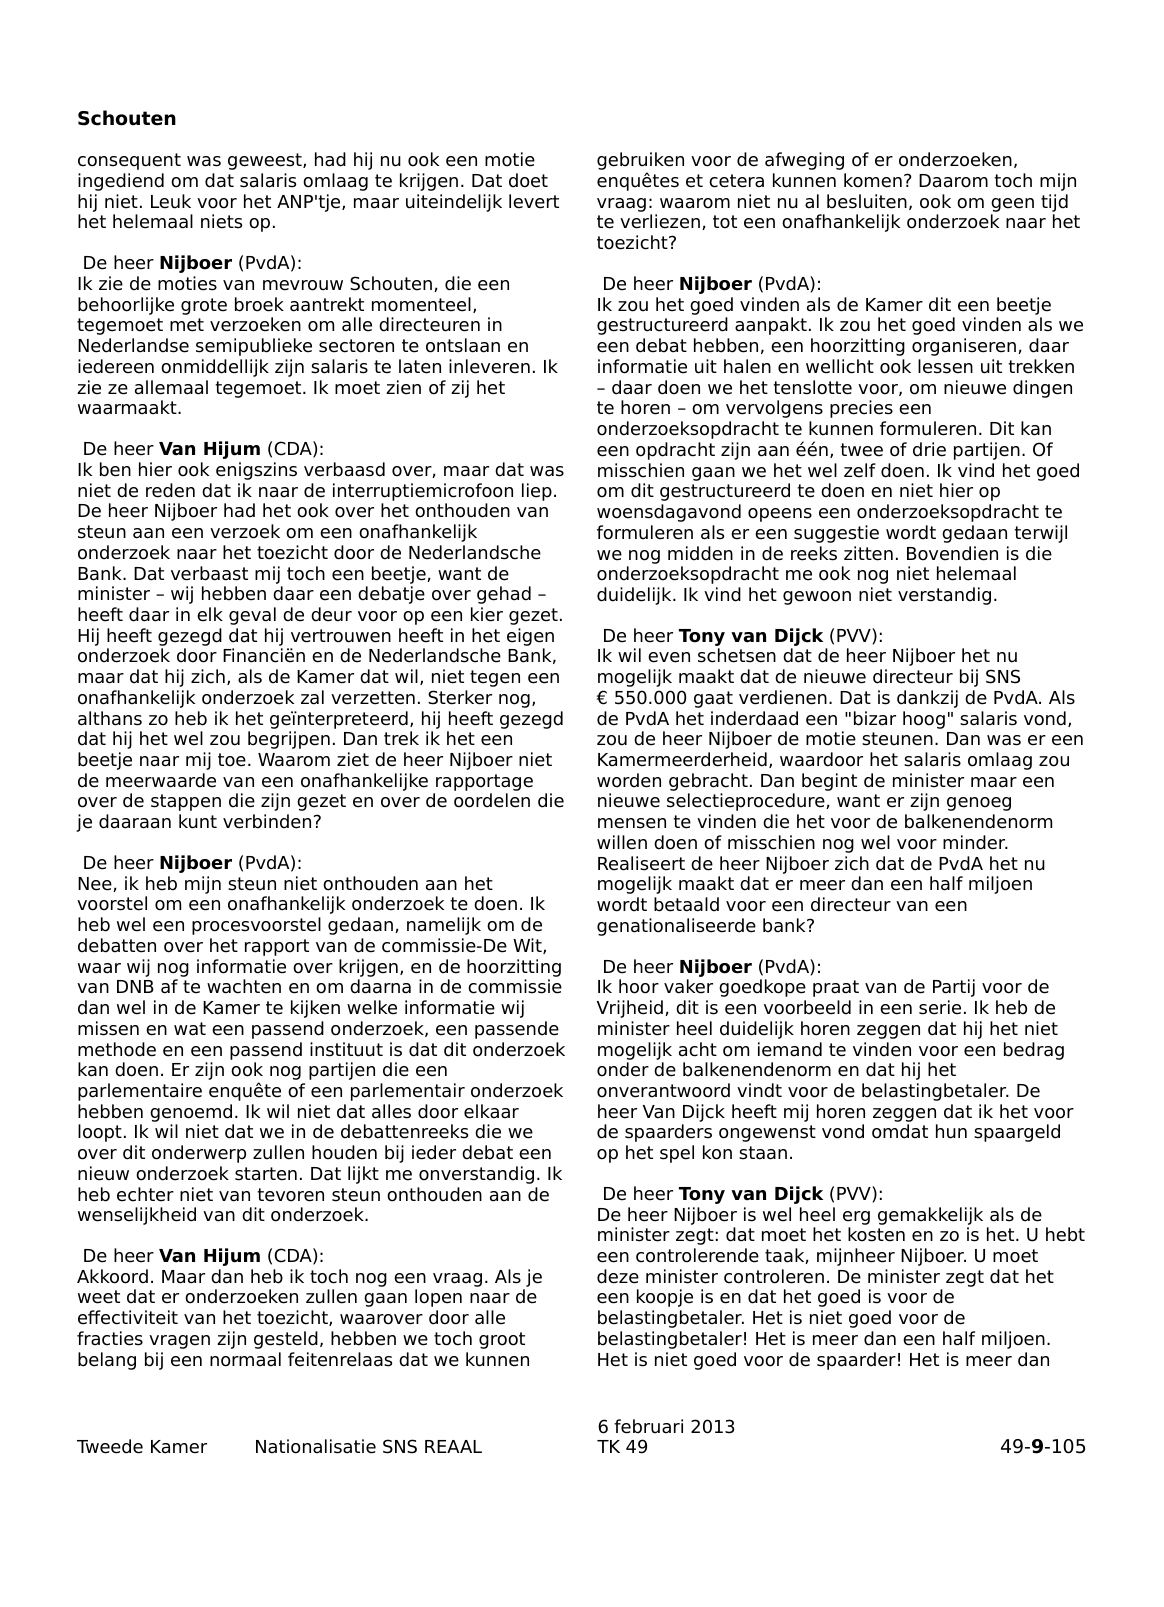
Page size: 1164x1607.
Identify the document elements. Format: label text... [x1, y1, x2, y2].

text Nee, ik heb mijn steun niet onthouden aan het voorstel om een onafhankelijk onderzoek te doen. Ik heb wel een procesvoorstel gedaan, namelijk om de debatten over het rapport van de commissie-De Wit, waar wij nog informatie over krijgen, en de hoorzitting van DNB af te wachten en om daarna in de commissie dan wel in de Kamer te kijken welke informatie wij missen en wat een passend onderzoek, een passende methode en een passend instituut is dat dit onderzoek kan doen. Er zijn ook nog partijen die een parlementaire enquête of een parlementair onderzoek hebben genoemd. Ik wil niet dat alles door elkaar loopt. Ik wil niet dat we in de debattenreeks die we over dit onderwerp zullen houden bij ieder debat een nieuw onderzoek starten. Dat lijkt me onverstandig. Ik heb echter niet van tevoren steun onthouden aan de wenselijkheid van dit onderzoek. [77, 873, 567, 1226]
text De heer Tony van Dijck (PVV): [596, 626, 1087, 646]
text De heer Nijboer (PvdA): [596, 956, 1087, 977]
text Ik ben hier ook enigszins verbaasd over, maar dat was niet de reden dat ik naar de interruptiemicrofoon liep. De heer Nijboer had het ook over het onthouden van steun aan een verzoek om een onafhankelijk onderzoek naar het toezicht door de Nederlandsche Bank. Dat verbaast mij toch een beetje, want de minister – wij hebben daar een debatje over gehad – heeft daar in elk geval de deur voor op een kier gezet. Hij heeft gezegd dat hij vertrouwen heeft in het eigen onderzoek door Financiën en de Nederlandsche Bank, maar dat hij zich, als de Kamer dat wil, niet tegen een onafhankelijk onderzoek zal verzetten. Sterker nog, althans zo heb ik het geïnterpreteerd, hij heeft gezegd dat hij het wel zou begrijpen. Dan trek ik het een beetje naar mij toe. Waarom ziet de heer Nijboer niet de meerwaarde van een onafhankelijke rapportage over de stappen die zijn gezet en over de oordelen die je daaraan kunt verbinden? [77, 460, 567, 833]
text consequent was geweest, had hij nu ook een motie ingediend om dat salaris omlaag te krijgen. Dat doet hij niet. Leuk voor het ANP'tje, maar uiteindelijk levert het helemaal niets op. [77, 150, 567, 233]
text De heer Tony van Dijck (PVV): [596, 1184, 1087, 1204]
text De heer Van Hijum (CDA): [77, 1246, 567, 1267]
text Akkoord. Maar dan heb ik toch nog een vraag. Als je weet dat er onderzoeken zullen gaan lopen naar de effectiviteit van het toezicht, waarover door alle fracties vragen zijn gesteld, hebben we toch groot belang bij een normaal feitenrelaas dat we kunnen [77, 1267, 567, 1370]
text De heer Van Hijum (CDA): [77, 439, 567, 460]
text De heer Nijboer (PvdA): [77, 253, 567, 274]
text De heer Nijboer is wel heel erg gemakkelijk als de minister zegt: dat moet het kosten en zo is het. U hebt een controlerende taak, mijnheer Nijboer. U moet deze minister controleren. De minister zegt dat het een koopje is en dat het goed is voor de belastingbetaler. Het is niet goed voor de belastingbetaler! Het is meer dan een half miljoen. Het is niet goed voor de spaarder! Het is meer dan [596, 1204, 1087, 1370]
text De heer Nijboer (PvdA): [596, 274, 1087, 294]
text Ik hoor vaker goedkope praat van de Partij voor de Vrijheid, dit is een voorbeeld in een serie. Ik heb de minister heel duidelijk horen zeggen dat hij het niet mogelijk acht om iemand te vinden voor een bedrag onder de balkenendenorm en dat hij het onverantwoord vindt voor de belastingbetaler. De heer Van Dijck heeft mij horen zeggen dat ik het voor de spaarders ongewenst vond omdat hun spaargeld op het spel kon staan. [596, 977, 1087, 1164]
text Ik wil even schetsen dat de heer Nijboer het nu mogelijk maakt dat de nieuwe directeur bij SNS € 550.000 gaat verdienen. Dat is dankzij de PvdA. Als de PvdA het inderdaad een "bizar hoog" salaris vond, zou de heer Nijboer de motie steunen. Dan was er een Kamermeerderheid, waardoor het salaris omlaag zou worden gebracht. Dan begint de minister maar een nieuwe selectieprocedure, want er zijn genoeg mensen te vinden die het voor de balkenendenorm willen doen of misschien nog wel voor minder. Realiseert de heer Nijboer zich dat de PvdA het nu mogelijk maakt dat er meer dan een half miljoen wordt betaald voor een directeur van een genationaliseerde bank? [596, 646, 1087, 936]
text gebruiken voor de afweging of er onderzoeken, enquêtes et cetera kunnen komen? Daarom toch mijn vraag: waarom niet nu al besluiten, ook om geen tijd te verliezen, tot een onafhankelijk onderzoek naar het toezicht? [596, 150, 1087, 254]
text Ik zou het goed vinden als de Kamer dit een beetje gestructureerd aanpakt. Ik zou het goed vinden als we een debat hebben, een hoorzitting organiseren, daar informatie uit halen en wellicht ook lessen uit trekken – daar doen we het tenslotte voor, om nieuwe dingen te horen – om vervolgens precies een onderzoeksopdracht te kunnen formuleren. Dit kan een opdracht zijn aan één, twee of drie partijen. Of misschien gaan we het wel zelf doen. Ik vind het goed om dit gestructureerd te doen en niet hier op woensdagavond opeens een onderzoeksopdracht te formuleren als er een suggestie wordt gedaan terwijl we nog midden in de reeks zitten. Bovendien is die onderzoeksopdracht me ook nog niet helemaal duidelijk. Ik vind het gewoon niet verstandig. [596, 294, 1087, 606]
text De heer Nijboer (PvdA): [77, 853, 567, 873]
text Ik zie de moties van mevrouw Schouten, die een behoorlijke grote broek aantrekt momenteel, tegemoet met verzoeken om alle directeuren in Nederlandse semipublieke sectoren te ontslaan en iedereen onmiddellijk zijn salaris te laten inleveren. Ik zie ze allemaal tegemoet. Ik moet zien of zij het waarmaakt. [77, 274, 567, 419]
